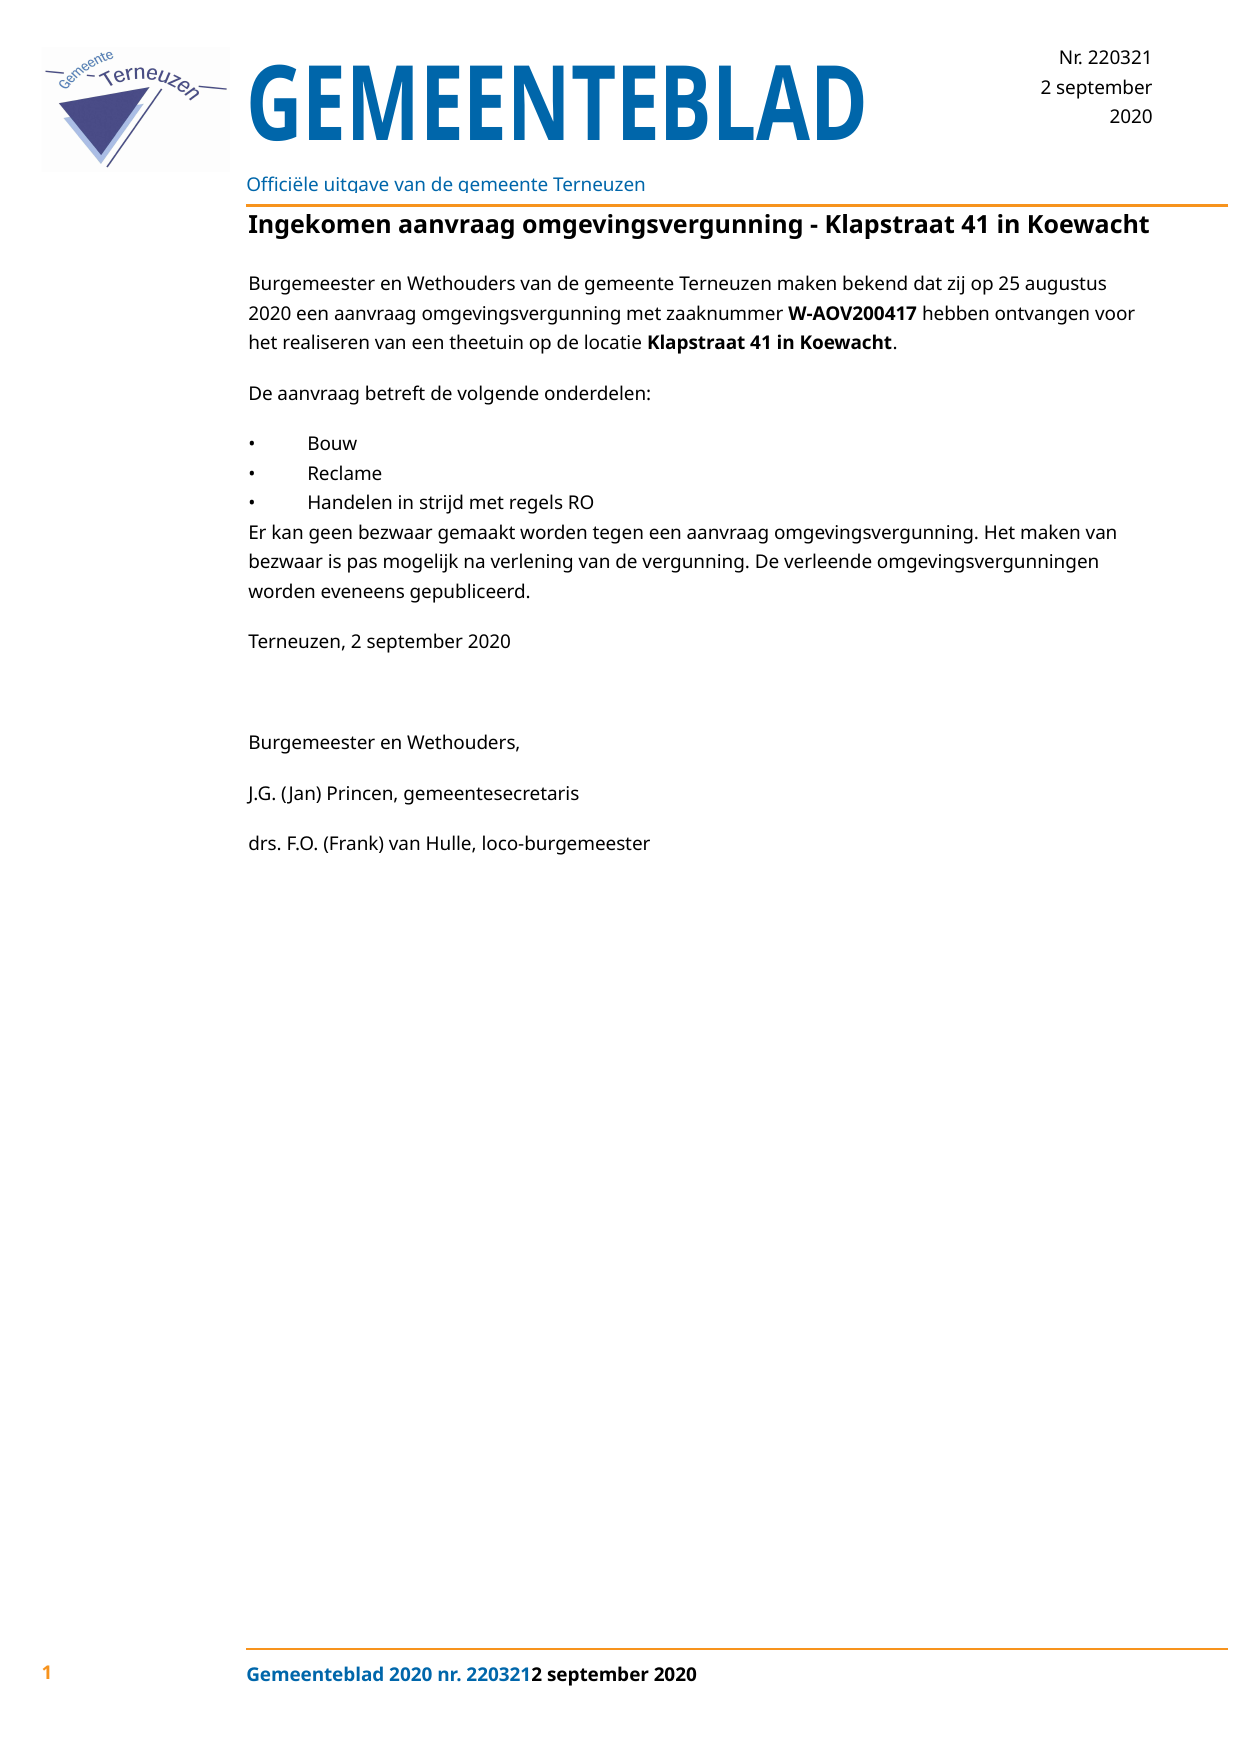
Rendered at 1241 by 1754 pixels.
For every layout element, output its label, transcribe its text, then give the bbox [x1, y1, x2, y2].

text Er kan geen bezwaar gemaakt worden tegen een aanvraag omgevingsvergunning. Het maken van bezwaar is pas mogelijk na verlening van de vergunning. De verleende omgevingsvergunningen worden eveneens gepubliceerd. [248, 519, 1152, 604]
text De aanvraag betreft de volgende onderdelen: [248, 380, 1152, 406]
picture [41, 47, 231, 172]
text Ingekomen aanvraag omgevingsvergunning - Klapstraat 41 in Koewacht [248, 207, 1152, 241]
list Handelen in strijd met regels RO [248, 489, 1152, 515]
list Bouw [248, 430, 1152, 456]
text Burgemeester en Wethouders, [248, 729, 1152, 755]
text Burgemeester en Wethouders van de gemeente Terneuzen maken bekend dat zij op 25 augustus 2020 een aanvraag omgevingsvergunning met zaaknummer W-AOV200417 hebben ontvangen voor het realiseren van een theetuin op de locatie Klapstraat 41 in Koewacht. [248, 270, 1152, 355]
text drs. F.O. (Frank) van Hulle, loco-burgemeester [248, 830, 1152, 856]
list Reclame [248, 460, 1152, 486]
text Terneuzen, 2 september 2020 [248, 629, 1152, 654]
text J.G. (Jan) Princen, gemeentesecretaris [248, 780, 1152, 806]
